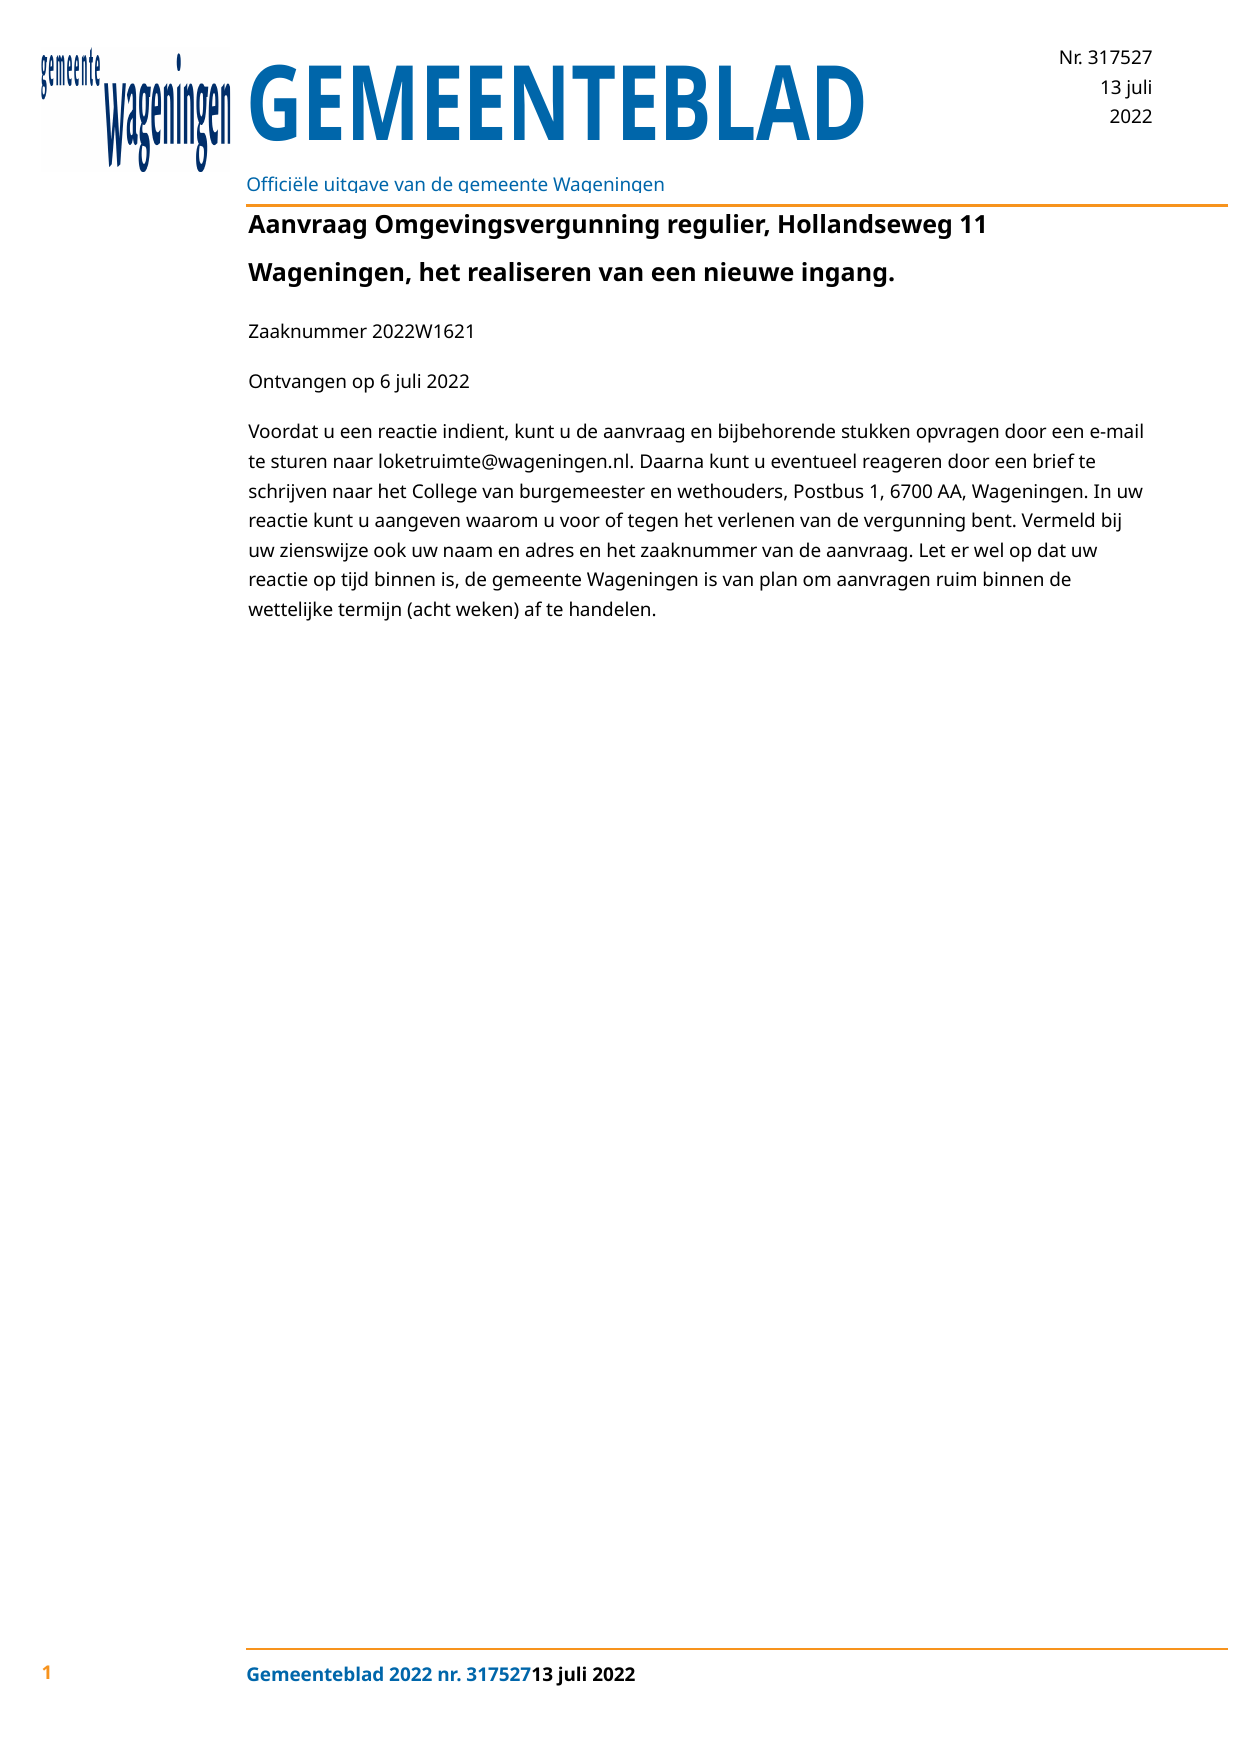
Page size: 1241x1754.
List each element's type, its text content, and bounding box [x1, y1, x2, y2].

text Aanvraag Omgevingsvergunning regulier, Hollandseweg 11 Wageningen, het realiseren van een nieuwe ingang. [248, 207, 1152, 288]
picture [41, 47, 231, 172]
text Zaaknummer 2022W1621 [248, 318, 1152, 344]
text Voordat u een reactie indient, kunt u de aanvraag en bijbehorende stukken opvragen door een e-mail te sturen naar loketruimte@wageningen.nl. Daarna kunt u eventueel reageren door een brief te schrijven naar het College van burgemeester en wethouders, Postbus 1, 6700 AA, Wageningen. In uw reactie kunt u aangeven waarom u voor of tegen het verlenen van de vergunning bent. Vermeld bij uw zienswijze ook uw naam en adres en het zaaknummer van de aanvraag. Let er wel op dat uw reactie op tijd binnen is, de gemeente Wageningen is van plan om aanvragen ruim binnen de wettelijke termijn (acht weken) af te handelen. [248, 419, 1152, 622]
text Ontvangen op 6 juli 2022 [248, 368, 1152, 394]
